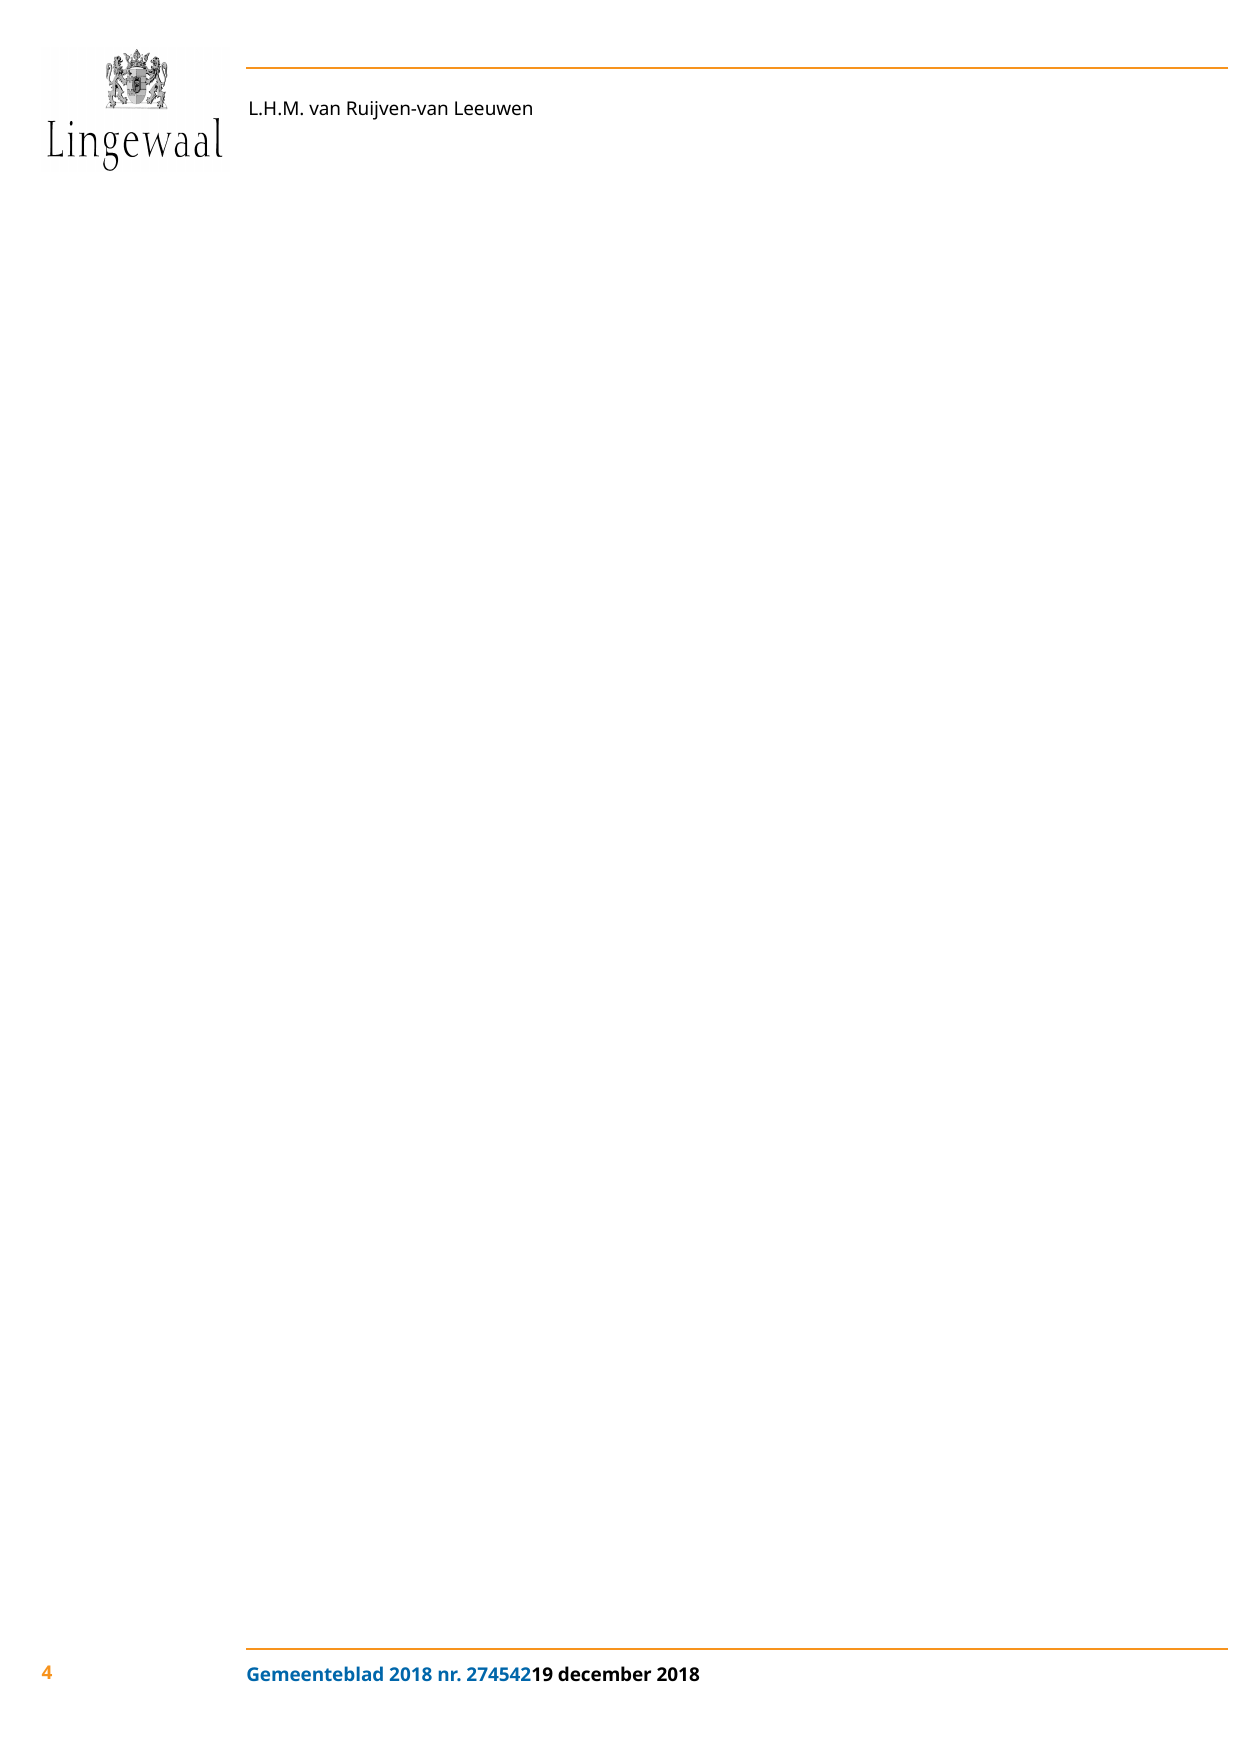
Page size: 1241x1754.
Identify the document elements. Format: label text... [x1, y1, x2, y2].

picture [41, 47, 231, 172]
text L.H.M. van Ruijven-van Leeuwen [248, 95, 1152, 121]
